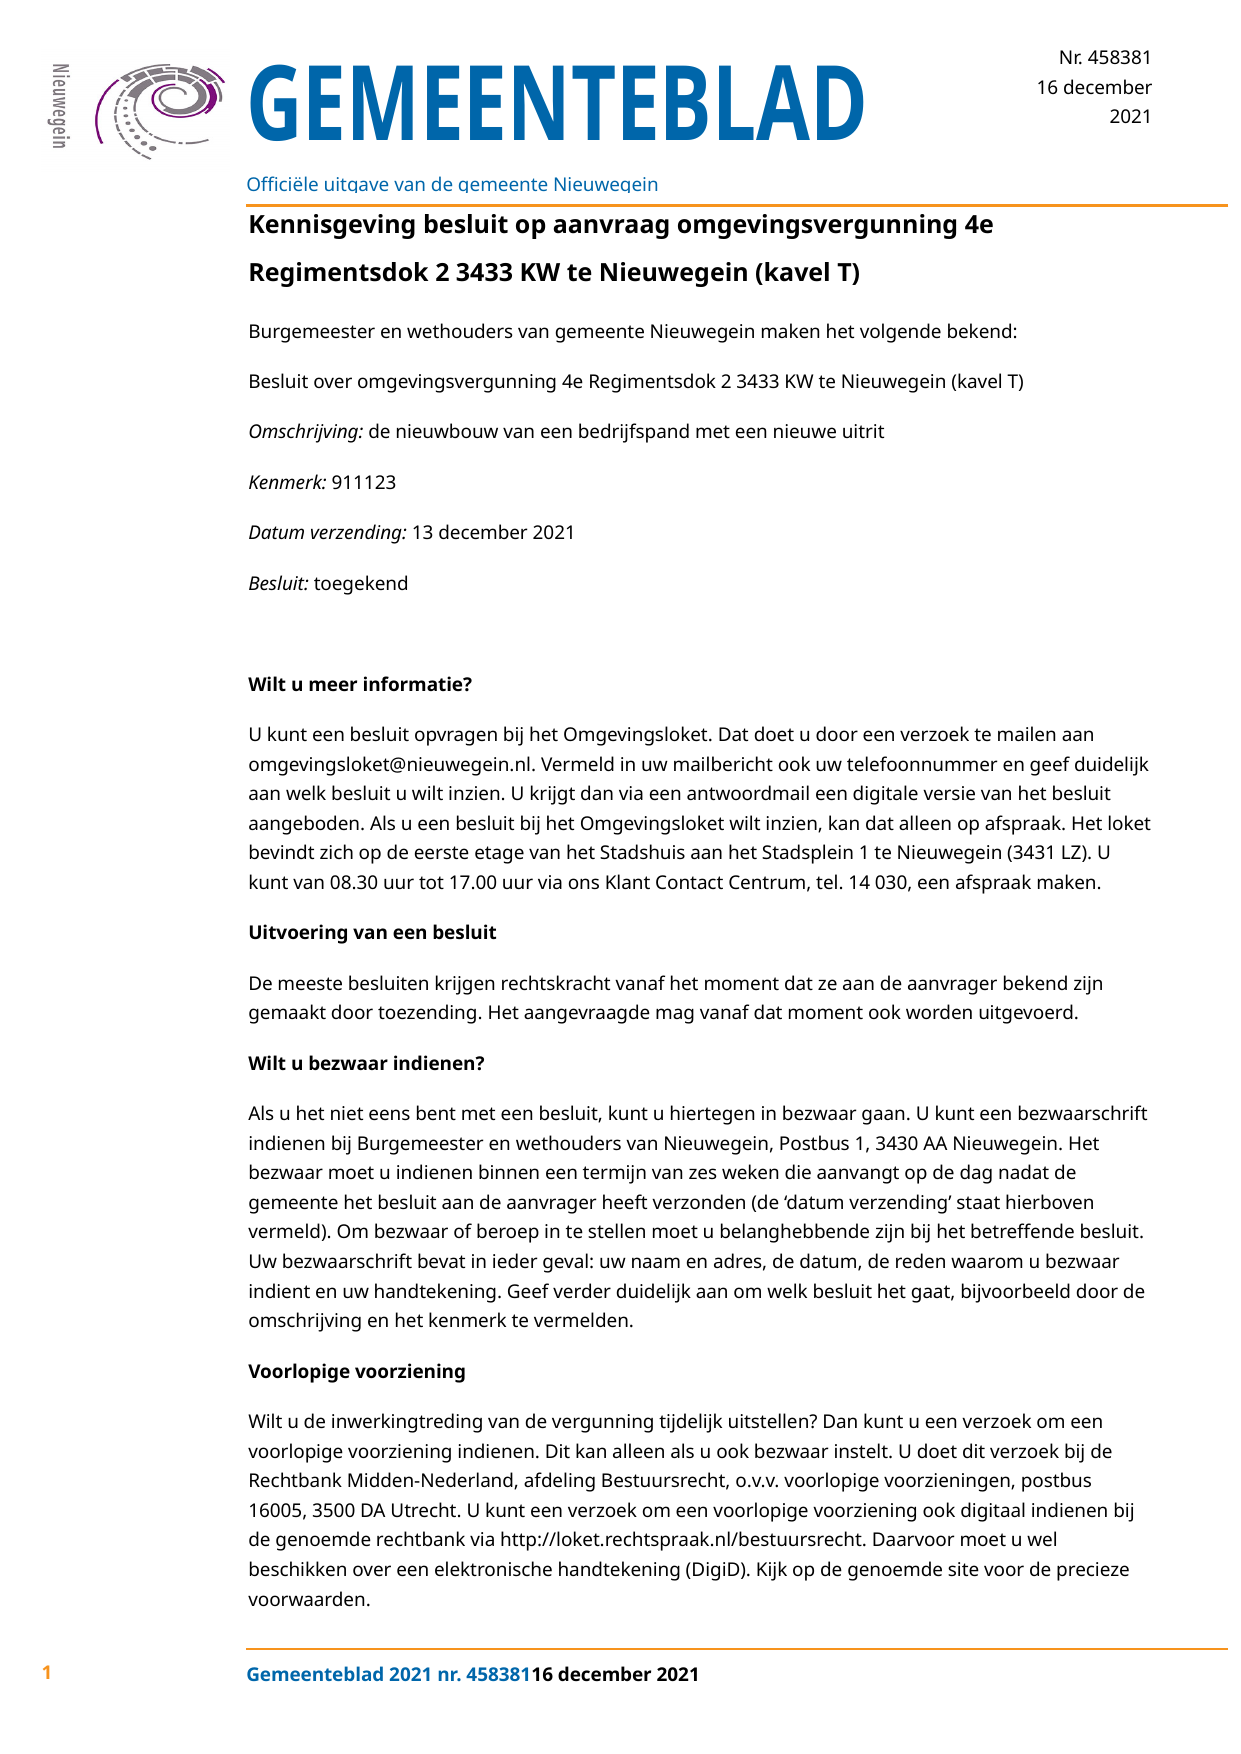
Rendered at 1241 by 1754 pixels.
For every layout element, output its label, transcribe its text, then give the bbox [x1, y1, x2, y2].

text Besluit: toegekend [248, 570, 1152, 596]
text Wilt u bezwaar indienen? [248, 1050, 1152, 1076]
text Burgemeester en wethouders van gemeente Nieuwegein maken het volgende bekend: [248, 318, 1152, 344]
text Wilt u meer informatie? [248, 671, 1152, 697]
text U kunt een besluit opvragen bij het Omgevingsloket. Dat doet u door een verzoek te mailen aan omgevingsloket@nieuwegein.nl. Vermeld in uw mailbericht ook uw telefoonnummer en geef duidelijk aan welk besluit u wilt inzien. U krijgt dan via een antwoordmail een digitale versie van het besluit aangeboden. Als u een besluit bij het Omgevingsloket wilt inzien, kan dat alleen op afspraak. Het loket bevindt zich op de eerste etage van het Stadshuis aan het Stadsplein 1 te Nieuwegein (3431 LZ). U kunt van 08.30 uur tot 17.00 uur via ons Klant Contact Centrum, tel. 14 030, een afspraak maken. [248, 721, 1152, 895]
text Voorlopige voorziening [248, 1358, 1152, 1384]
text Besluit over omgevingsvergunning 4e Regimentsdok 2 3433 KW te Nieuwegein (kavel T) [248, 368, 1152, 394]
text Kenmerk: 911123 [248, 469, 1152, 495]
text Uitvoering van een besluit [248, 919, 1152, 945]
text De meeste besluiten krijgen rechtskracht vanaf het moment dat ze aan de aanvrager bekend zijn gemaakt door toezending. Het aangevraagde mag vanaf dat moment ook worden uitgevoerd. [248, 970, 1152, 1025]
text Kennisgeving besluit op aanvraag omgevingsvergunning 4e Regimentsdok 2 3433 KW te Nieuwegein (kavel T) [248, 207, 1152, 288]
text Datum verzending: 13 december 2021 [248, 519, 1152, 545]
picture [41, 47, 231, 172]
text Als u het niet eens bent met een besluit, kunt u hiertegen in bezwaar gaan. U kunt een bezwaarschrift indienen bij Burgemeester en wethouders van Nieuwegein, Postbus 1, 3430 AA Nieuwegein. Het bezwaar moet u indienen binnen een termijn van zes weken die aanvangt op de dag nadat de gemeente het besluit aan de aanvrager heeft verzonden (de ‘datum verzending’ staat hierboven vermeld). Om bezwaar of beroep in te stellen moet u belanghebbende zijn bij het betreffende besluit. Uw bezwaarschrift bevat in ieder geval: uw naam en adres, de datum, de reden waarom u bezwaar indient en uw handtekening. Geef verder duidelijk aan om welk besluit het gaat, bijvoorbeeld door de omschrijving en het kenmerk te vermelden. [248, 1100, 1152, 1333]
text Wilt u de inwerkingtreding van de vergunning tijdelijk uitstellen? Dan kunt u een verzoek om een voorlopige voorziening indienen. Dit kan alleen als u ook bezwaar instelt. U doet dit verzoek bij de Rechtbank Midden-Nederland, afdeling Bestuursrecht, o.v.v. voorlopige voorzieningen, postbus 16005, 3500 DA Utrecht. U kunt een verzoek om een voorlopige voorziening ook digitaal indienen bij de genoemde rechtbank via http://loket.rechtspraak.nl/bestuursrecht. Daarvoor moet u wel beschikken over een elektronische handtekening (DigiD). Kijk op de genoemde site voor de precieze voorwaarden. [248, 1408, 1152, 1612]
text Omschrijving: de nieuwbouw van een bedrijfspand met een nieuwe uitrit [248, 419, 1152, 444]
